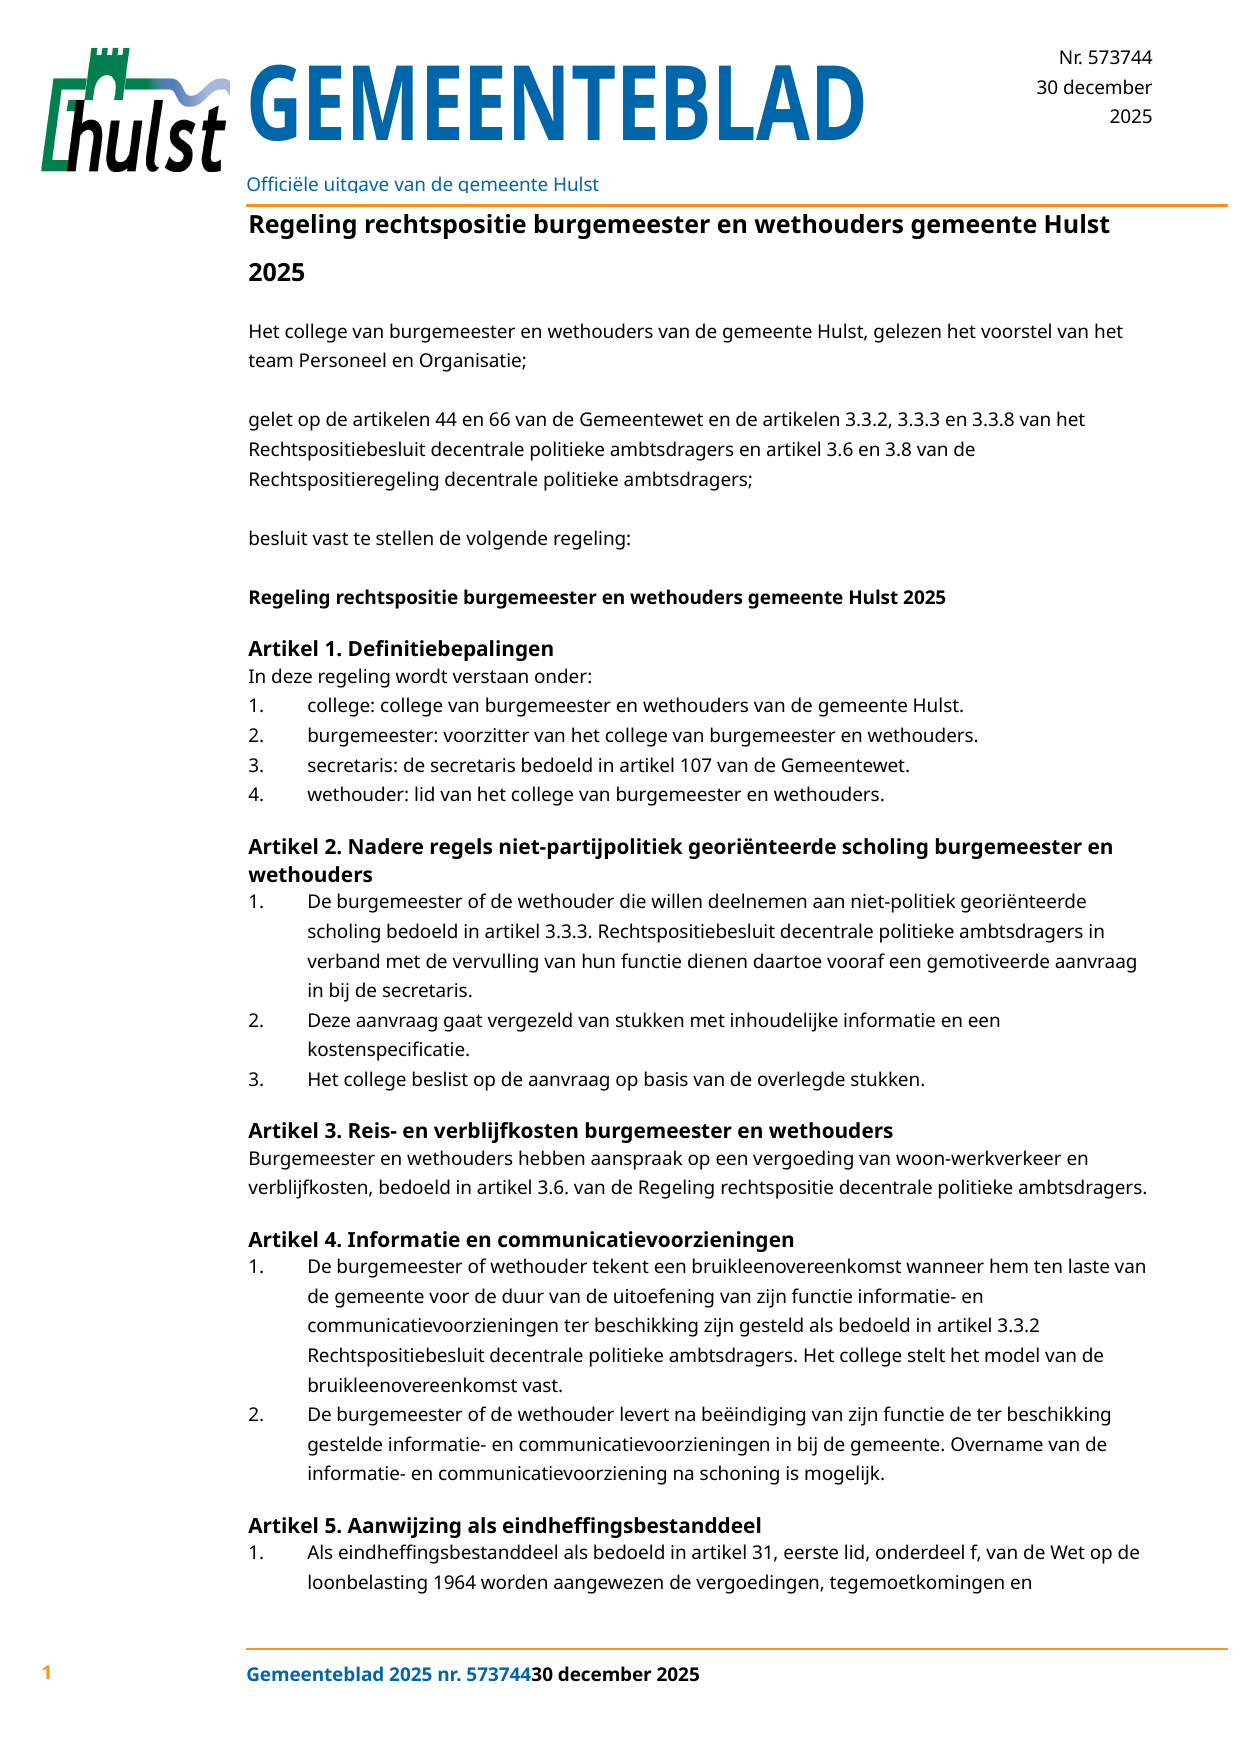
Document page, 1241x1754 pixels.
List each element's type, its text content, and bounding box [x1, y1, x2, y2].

text Artikel 1. Definitiebepalingen [248, 634, 1152, 663]
list Deze aanvraag gaat vergezeld van stukken met inhoudelijke informatie en een kostenspecificatie. [248, 1007, 1152, 1062]
list secretaris: de secretaris bedoeld in artikel 107 van de Gemeentewet. [248, 752, 1152, 777]
text Regeling rechtspositie burgemeester en wethouders gemeente Hulst 2025 [248, 207, 1152, 288]
picture [41, 47, 231, 172]
list De burgemeester of de wethouder die willen deelnemen aan niet-politiek georiënteerde scholing bedoeld in artikel 3.3.3. Rechtspositiebesluit decentrale politieke ambtsdragers in verband met de vervulling van hun functie dienen daartoe vooraf een gemotiveerde aanvraag in bij de secretaris. [248, 889, 1152, 1003]
list wethouder: lid van het college van burgemeester en wethouders. [248, 781, 1152, 807]
list De burgemeester of wethouder tekent een bruikleenovereenkomst wanneer hem ten laste van de gemeente voor de duur van de uitoefening van zijn functie informatie- en communicatievoorzieningen ter beschikking zijn gesteld als bedoeld in artikel 3.3.2 Rechtspositiebesluit decentrale politieke ambtsdragers. Het college stelt het model van de bruikleenovereenkomst vast. [248, 1253, 1152, 1397]
list burgemeester: voorzitter van het college van burgemeester en wethouders. [248, 722, 1152, 748]
text Artikel 4. Informatie en communicatievoorzieningen [248, 1225, 1152, 1253]
text In deze regeling wordt verstaan onder: [248, 663, 1152, 689]
text Artikel 3. Reis- en verblijfkosten burgemeester en wethouders [248, 1117, 1152, 1145]
list college: college van burgemeester en wethouders van de gemeente Hulst. [248, 693, 1152, 718]
list De burgemeester of de wethouder levert na beëindiging van zijn functie de ter beschikking gestelde informatie- en communicatievoorzieningen in bij de gemeente. Overname van de informatie- en communicatievoorziening na schoning is mogelijk. [248, 1401, 1152, 1486]
text Burgemeester en wethouders hebben aanspraak op een vergoeding van woon-werkverkeer en verblijfkosten, bedoeld in artikel 3.6. van de Regeling rechtspositie decentrale politieke ambtsdragers. [248, 1145, 1152, 1200]
text Het college van burgemeester en wethouders van de gemeente Hulst, gelezen het voorstel van het team Personeel en Organisatie; [248, 318, 1152, 373]
list Het college beslist op de aanvraag op basis van de overlegde stukken. [248, 1066, 1152, 1092]
text Artikel 5. Aanwijzing als eindheffingsbestanddeel [248, 1511, 1152, 1539]
text gelet op de artikelen 44 en 66 van de Gemeentewet en de artikelen 3.3.2, 3.3.3 en 3.3.8 van het Rechtspositiebesluit decentrale politieke ambtsdragers en artikel 3.6 en 3.8 van de Rechtspositieregeling decentrale politieke ambtsdragers; [248, 407, 1152, 492]
text Artikel 2. Nadere regels niet-partijpolitiek georiënteerde scholing burgemeester en wethouders [248, 832, 1152, 889]
text besluit vast te stellen de volgende regeling: [248, 525, 1152, 551]
text Regeling rechtspositie burgemeester en wethouders gemeente Hulst 2025 [248, 584, 1152, 610]
list Als eindheffingsbestanddeel als bedoeld in artikel 31, eerste lid, onderdeel f, van de Wet op de loonbelasting 1964 worden aangewezen de vergoedingen, tegemoetkomingen en [248, 1539, 1152, 1595]
